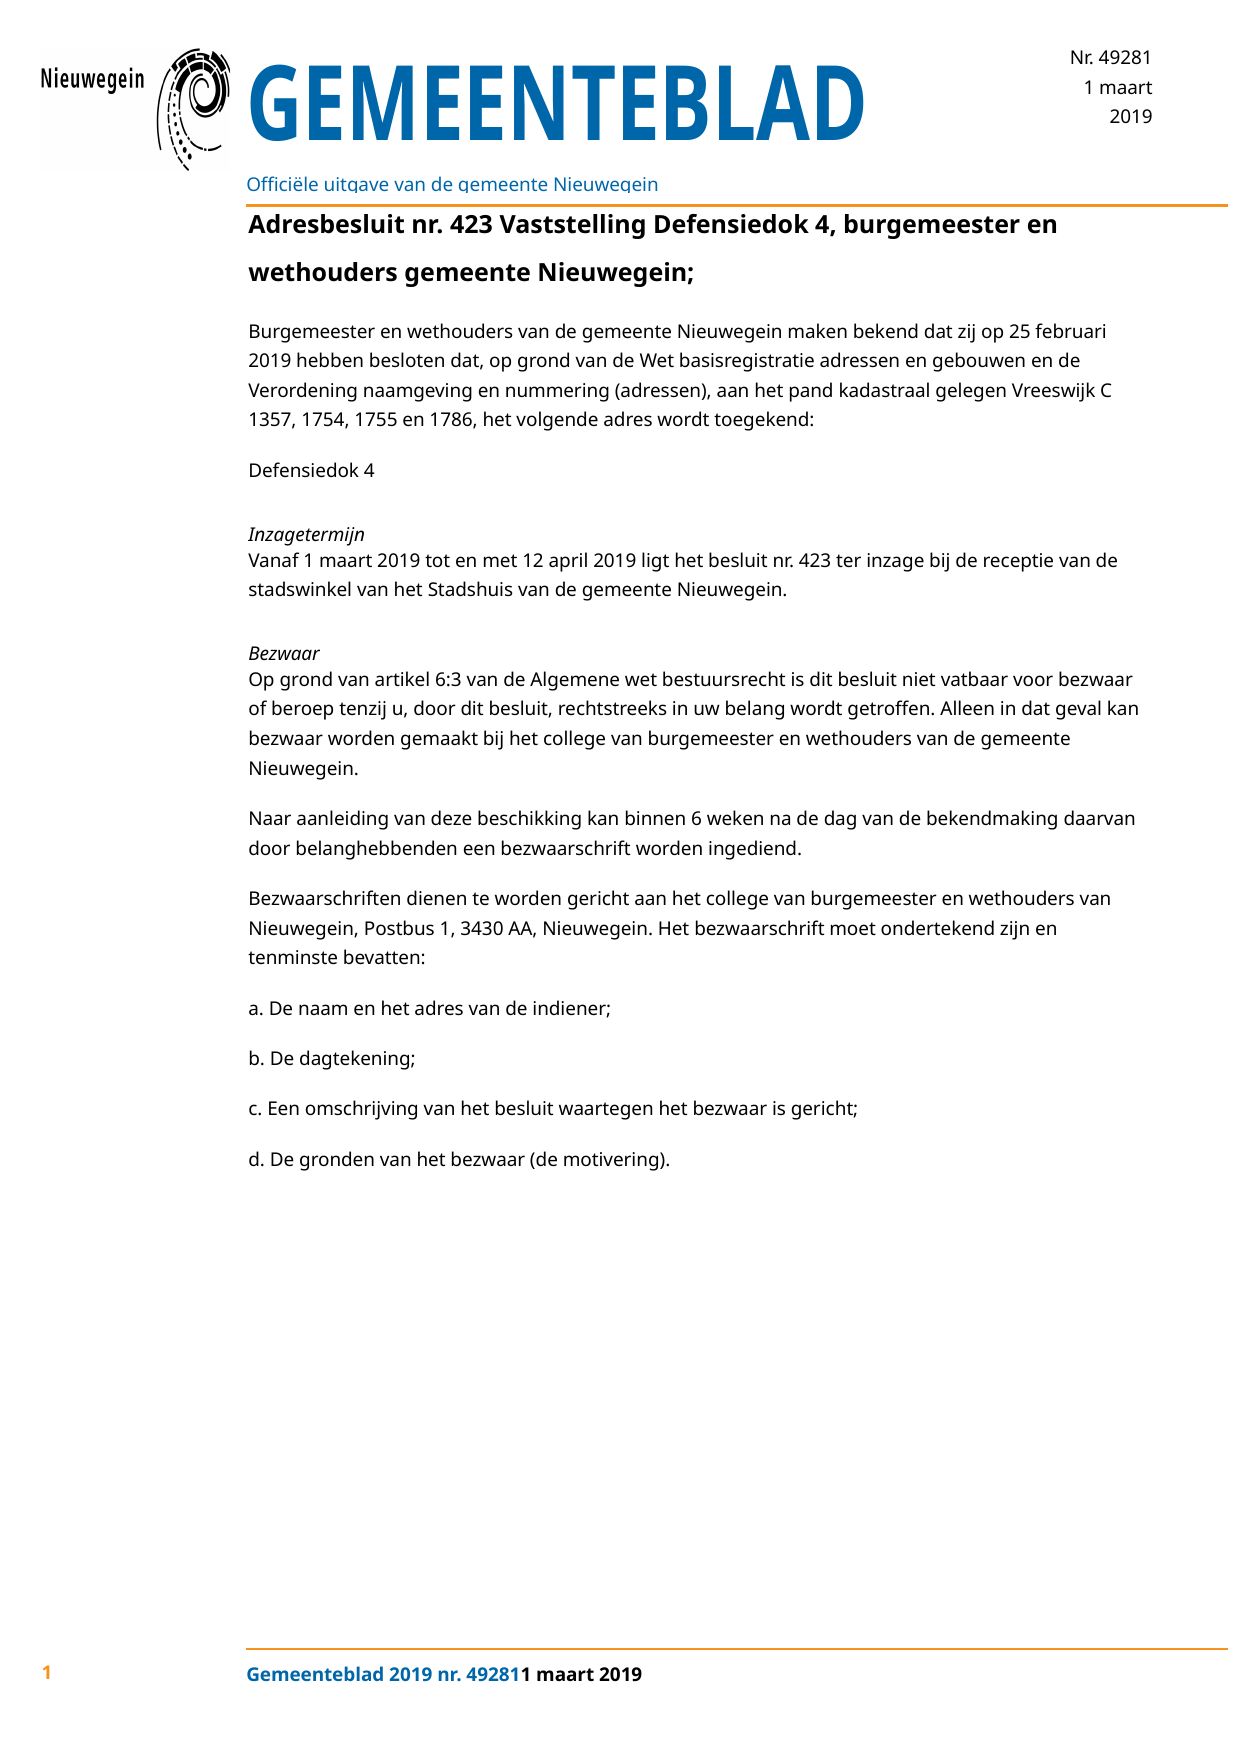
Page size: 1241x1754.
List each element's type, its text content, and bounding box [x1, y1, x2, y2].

picture [41, 47, 231, 172]
text Burgemeester en wethouders van de gemeente Nieuwegein maken bekend dat zij op 25 februari 2019 hebben besloten dat, op grond van de Wet basisregistratie adressen en gebouwen en de Verordening naamgeving en nummering (adressen), aan het pand kadastraal gelegen Vreeswijk C 1357, 1754, 1755 en 1786, het volgende adres wordt toegekend: [248, 318, 1152, 432]
text Op grond van artikel 6:3 van de Algemene wet bestuursrecht is dit besluit niet vatbaar voor bezwaar of beroep tenzij u, door dit besluit, rechtstreeks in uw belang wordt getroffen. Alleen in dat geval kan bezwaar worden gemaakt bij het college van burgemeester en wethouders van de gemeente Nieuwegein. [248, 666, 1152, 781]
text d. De gronden van het bezwaar (de motivering). [248, 1146, 1152, 1172]
text Naar aanleiding van deze beschikking kan binnen 6 weken na de dag van de bekendmaking daarvan door belanghebbenden een bezwaarschrift worden ingediend. [248, 805, 1152, 861]
text c. Een omschrijving van het besluit waartegen het bezwaar is gericht; [248, 1096, 1152, 1121]
text a. De naam en het adres van de indiener; [248, 995, 1152, 1021]
text Vanaf 1 maart 2019 tot en met 12 april 2019 ligt het besluit nr. 423 ter inzage bij de receptie van de stadswinkel van het Stadshuis van de gemeente Nieuwegein. [248, 547, 1152, 602]
text b. De dagtekening; [248, 1045, 1152, 1071]
text Bezwaar [248, 640, 1152, 666]
text Defensiedok 4 [248, 457, 1152, 483]
text Bezwaarschriften dienen te worden gericht aan het college van burgemeester en wethouders van Nieuwegein, Postbus 1, 3430 AA, Nieuwegein. Het bezwaarschrift moet ondertekend zijn en tenminste bevatten: [248, 885, 1152, 970]
text Inzagetermijn [248, 521, 1152, 547]
text Adresbesluit nr. 423 Vaststelling Defensiedok 4, burgemeester en wethouders gemeente Nieuwegein; [248, 207, 1152, 288]
